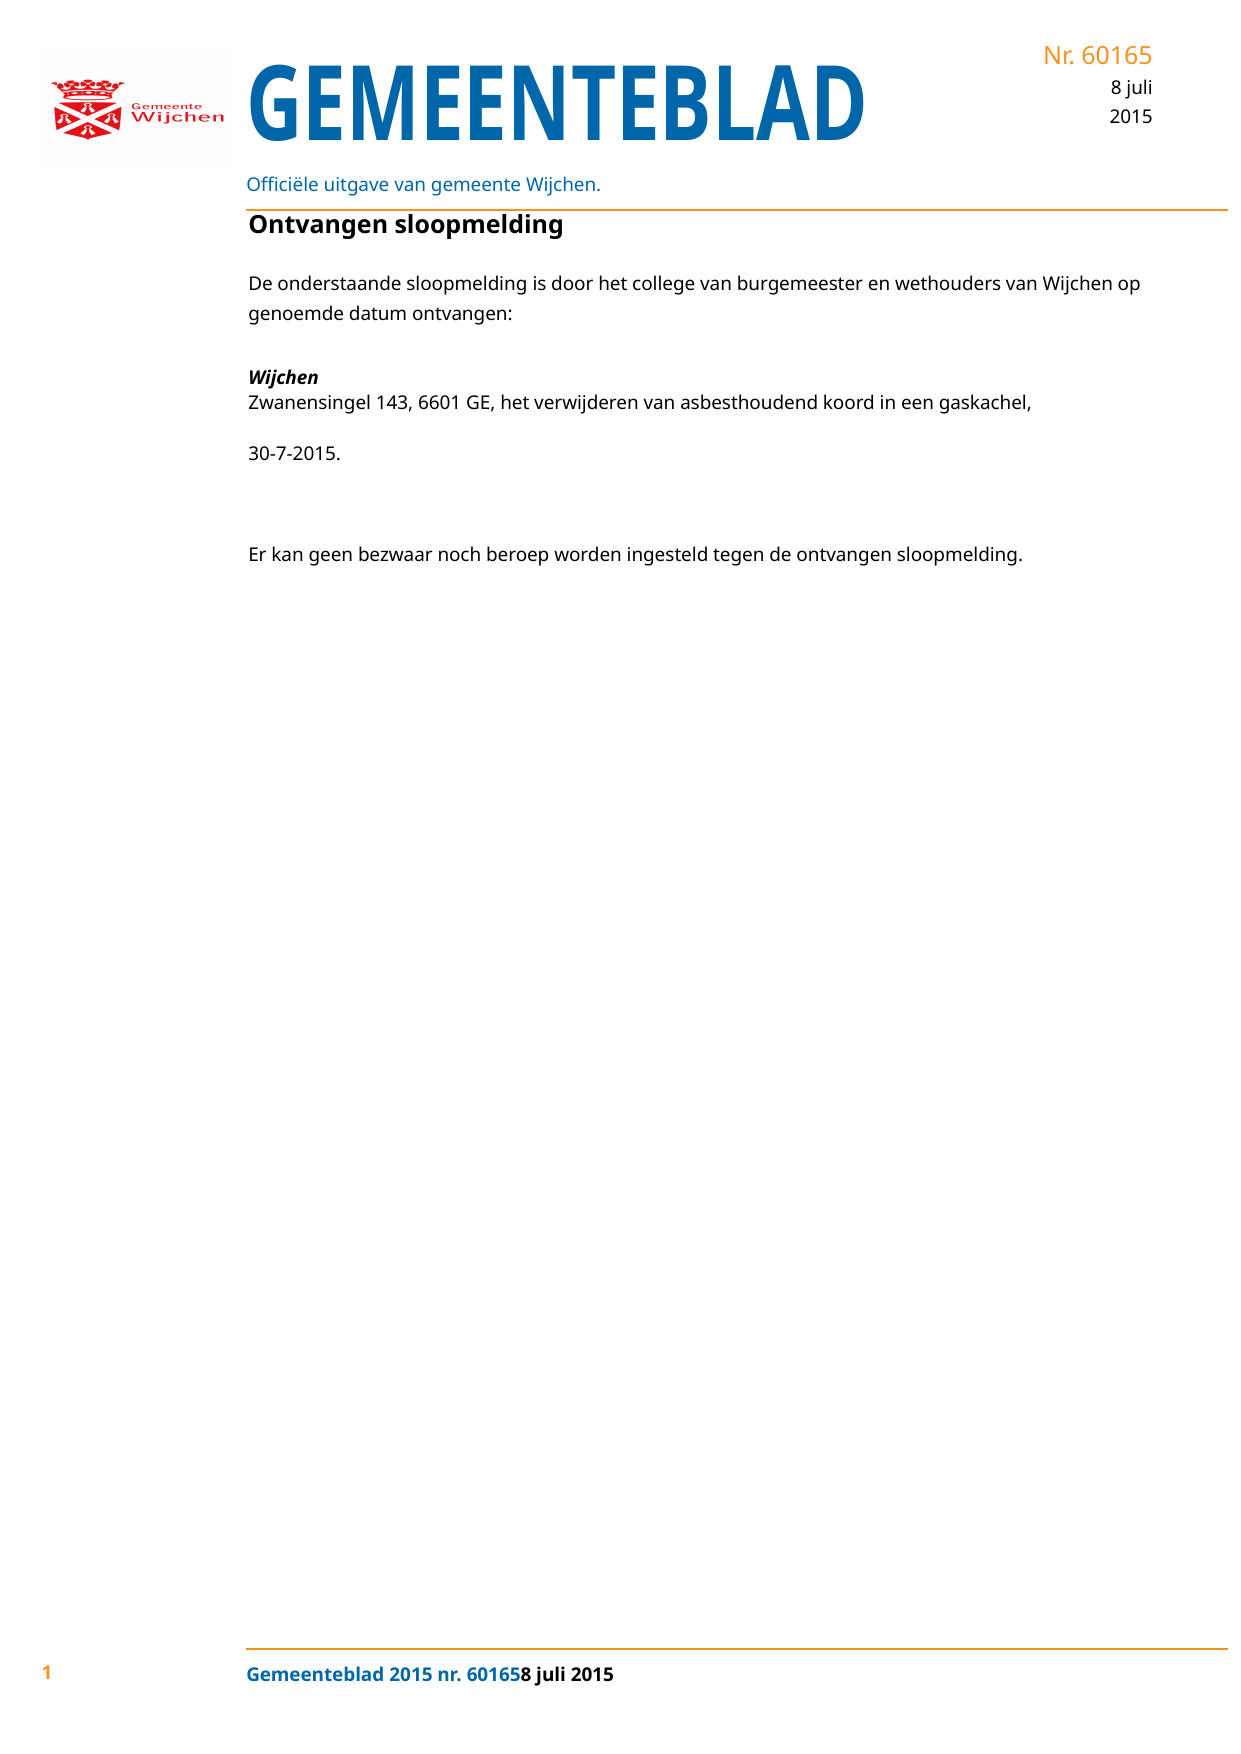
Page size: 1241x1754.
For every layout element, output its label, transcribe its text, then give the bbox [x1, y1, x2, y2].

picture [41, 47, 231, 172]
text 30-7-2015. [248, 440, 1152, 466]
text Wijchen [248, 364, 1152, 389]
text De onderstaande sloopmelding is door het college van burgemeester en wethouders van Wijchen op genoemde datum ontvangen: [248, 270, 1152, 326]
text Ontvangen sloopmelding [248, 211, 1152, 241]
text Er kan geen bezwaar noch beroep worden ingesteld tegen de ontvangen sloopmelding. [248, 541, 1152, 567]
text Zwanensingel 143, 6601 GE, het verwijderen van asbesthoudend koord in een gaskachel, [248, 389, 1152, 415]
